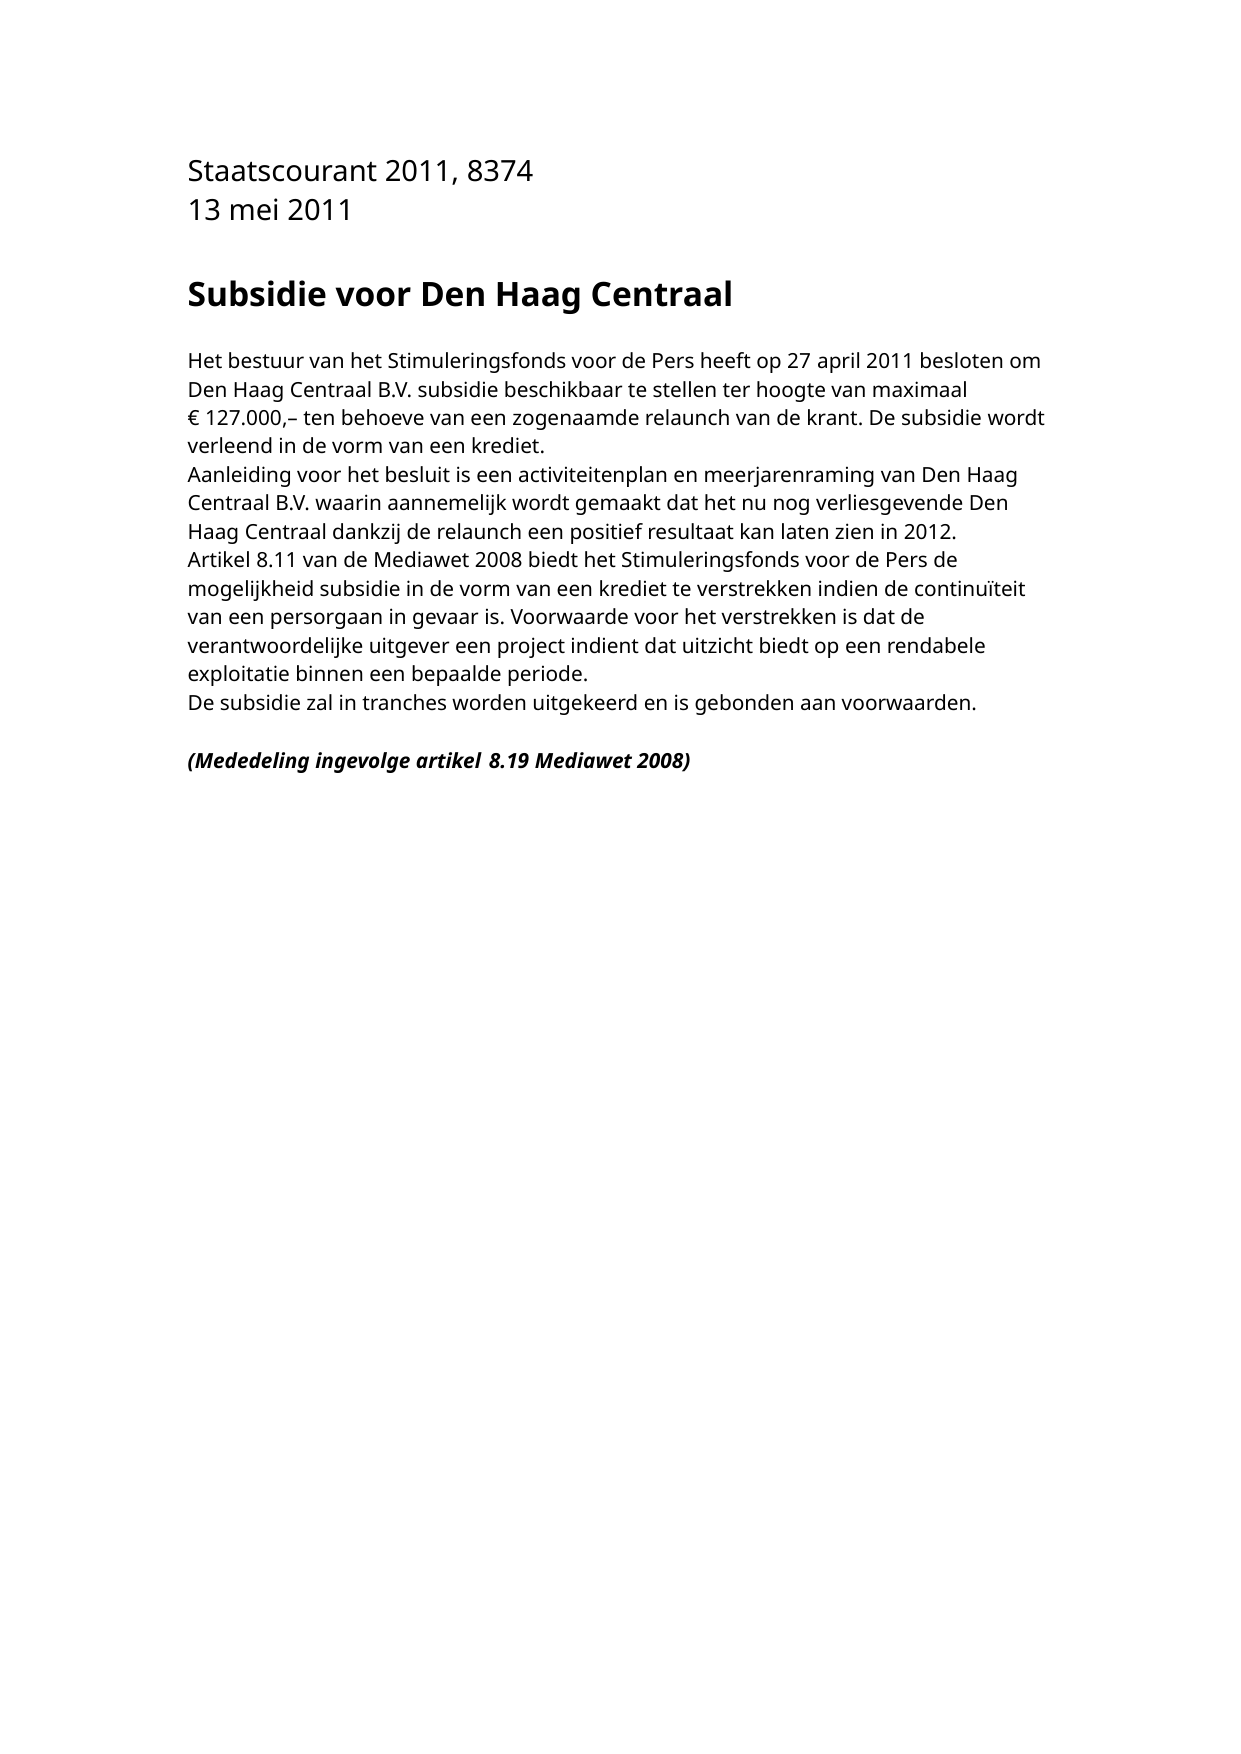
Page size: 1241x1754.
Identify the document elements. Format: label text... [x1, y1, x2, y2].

text Aanleiding voor het besluit is een activiteitenplan en meerjarenraming van Den Haag Centraal B.V. waarin aannemelijk wordt gemaakt dat het nu nog verliesgevende Den Haag Centraal dankzij de relaunch een positief resultaat kan laten zien in 2012. Artikel 8.11 van de Mediawet 2008 biedt het Stimuleringsfonds voor de Pers de mogelijkheid subsidie in de vorm van een krediet te verstrekken indien de continuïteit van een persorgaan in gevaar is. Voorwaarde voor het verstrekken is dat de verantwoordelijke uitgever een project indient dat uitzicht biedt op een rendabele exploitatie binnen een bepaalde periode. [187, 460, 1053, 688]
text Het bestuur van het Stimuleringsfonds voor de Pers heeft op 27 april 2011 besloten om Den Haag Centraal B.V. subsidie beschikbaar te stellen ter hoogte van maximaal € 127.000,– ten behoeve van een zogenaamde relaunch van de krant. De subsidie wordt verleend in de vorm van een krediet. [187, 346, 1053, 460]
text 13 mei 2011 [187, 190, 1053, 229]
subtitle Subsidie voor Den Haag Centraal [187, 271, 1053, 316]
text Staatscourant 2011, 8374 [187, 150, 1053, 190]
text (Mededeling ingevolge artikel 8.19 Mediawet 2008) [187, 746, 1053, 774]
text De subsidie zal in tranches worden uitgekeerd en is gebonden aan voorwaarden. [187, 688, 1053, 716]
